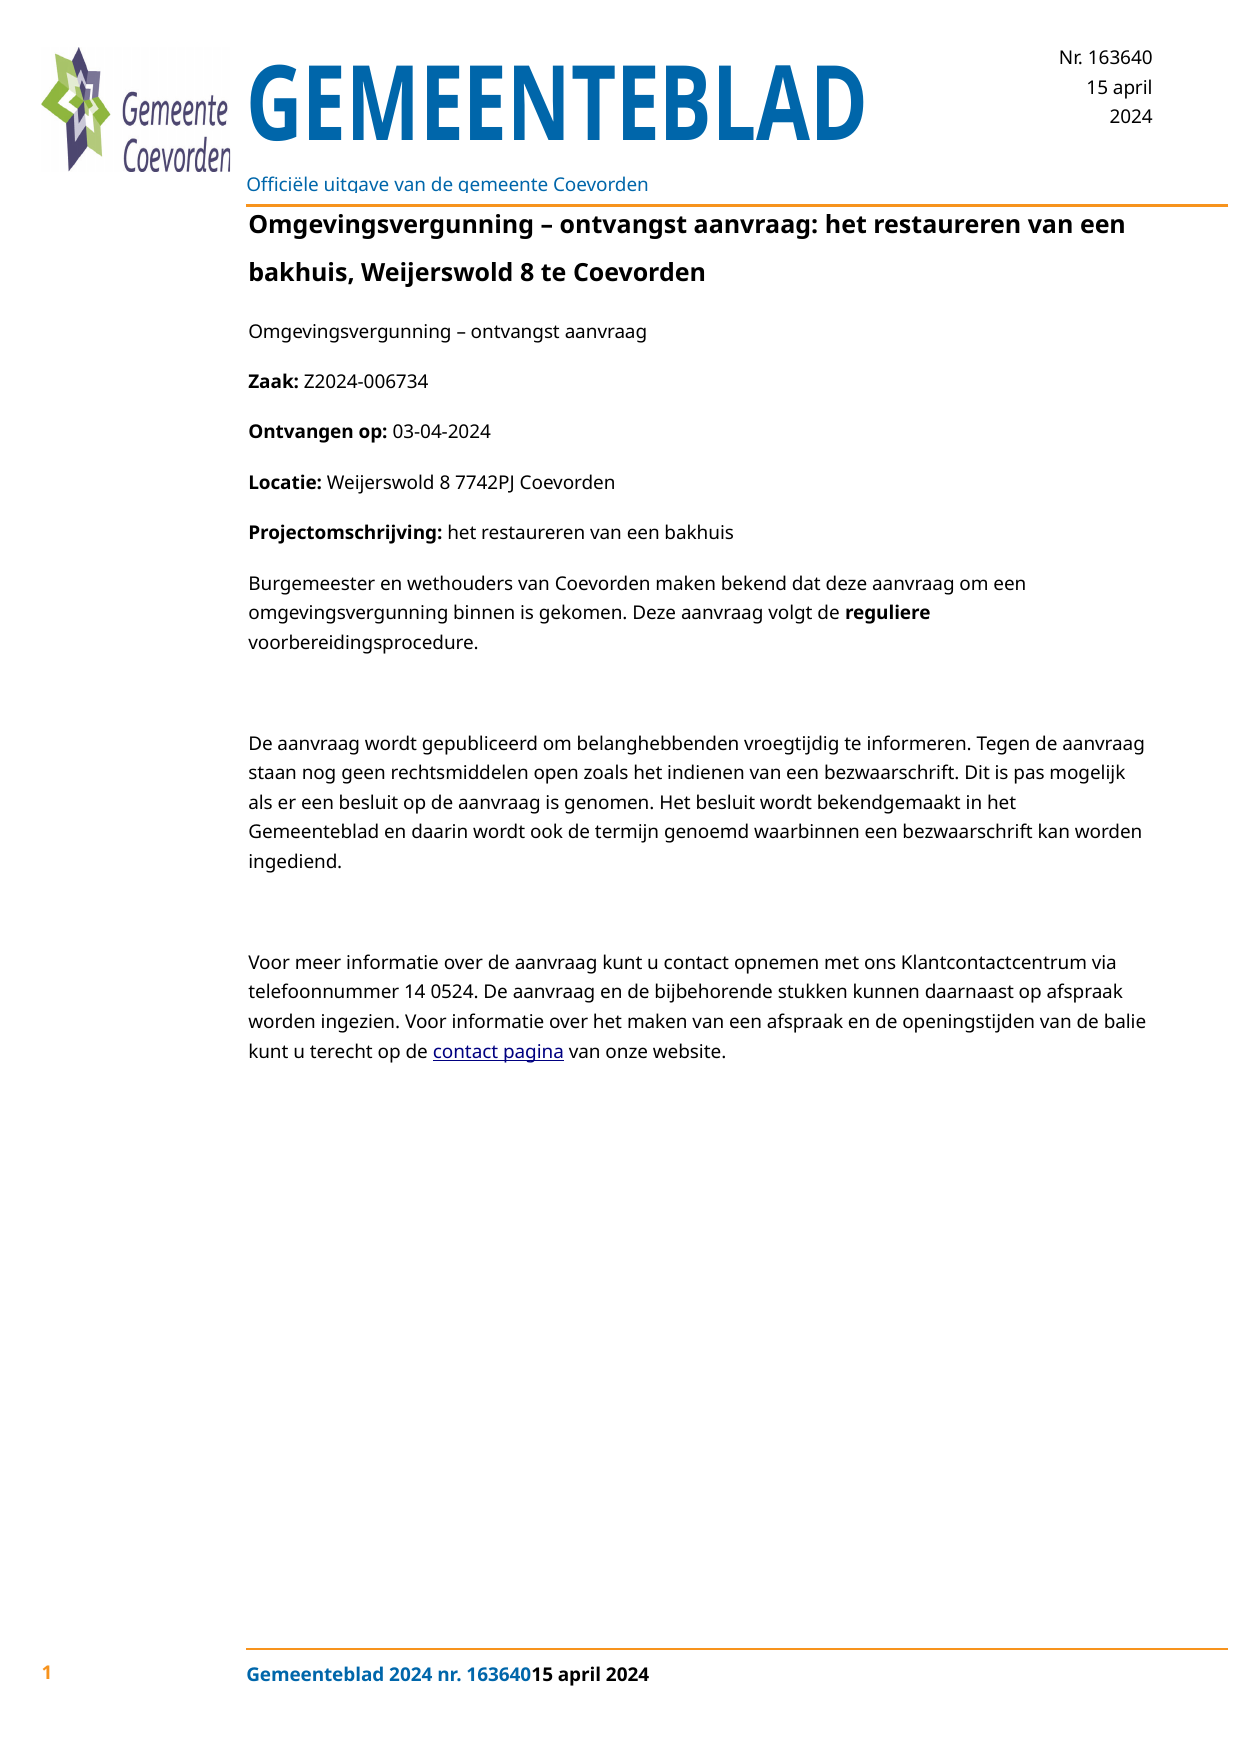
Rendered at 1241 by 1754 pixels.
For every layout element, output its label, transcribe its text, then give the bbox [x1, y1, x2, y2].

text Zaak: Z2024-006734 [248, 368, 1152, 394]
text Omgevingsvergunning – ontvangst aanvraag [248, 318, 1152, 344]
picture [41, 47, 231, 172]
text Ontvangen op: 03-04-2024 [248, 419, 1152, 444]
text Locatie: Weijerswold 8 7742PJ Coevorden [248, 469, 1152, 495]
text Projectomschrijving: het restaureren van een bakhuis [248, 519, 1152, 545]
text Burgemeester en wethouders van Coevorden maken bekend dat deze aanvraag om een omgevingsvergunning binnen is gekomen. Deze aanvraag volgt de reguliere voorbereidingsprocedure. [248, 570, 1152, 655]
text Omgevingsvergunning – ontvangst aanvraag: het restaureren van een bakhuis, Weijerswold 8 te Coevorden [248, 207, 1152, 288]
text De aanvraag wordt gepubliceerd om belanghebbenden vroegtijdig te informeren. Tegen de aanvraag staan nog geen rechtsmiddelen open zoals het indienen van een bezwaarschrift. Dit is pas mogelijk als er een besluit op de aanvraag is genomen. Het besluit wordt bekendgemaakt in het Gemeenteblad en daarin wordt ook de termijn genoemd waarbinnen een bezwaarschrift kan worden ingediend. [248, 730, 1152, 874]
text Voor meer informatie over de aanvraag kunt u contact opnemen met ons Klantcontactcentrum via telefoonnummer 14 0524. De aanvraag en de bijbehorende stukken kunnen daarnaast op afspraak worden ingezien. Voor informatie over het maken van een afspraak en de openingstijden van de balie kunt u terecht op de contact pagina van onze website. [248, 949, 1152, 1064]
